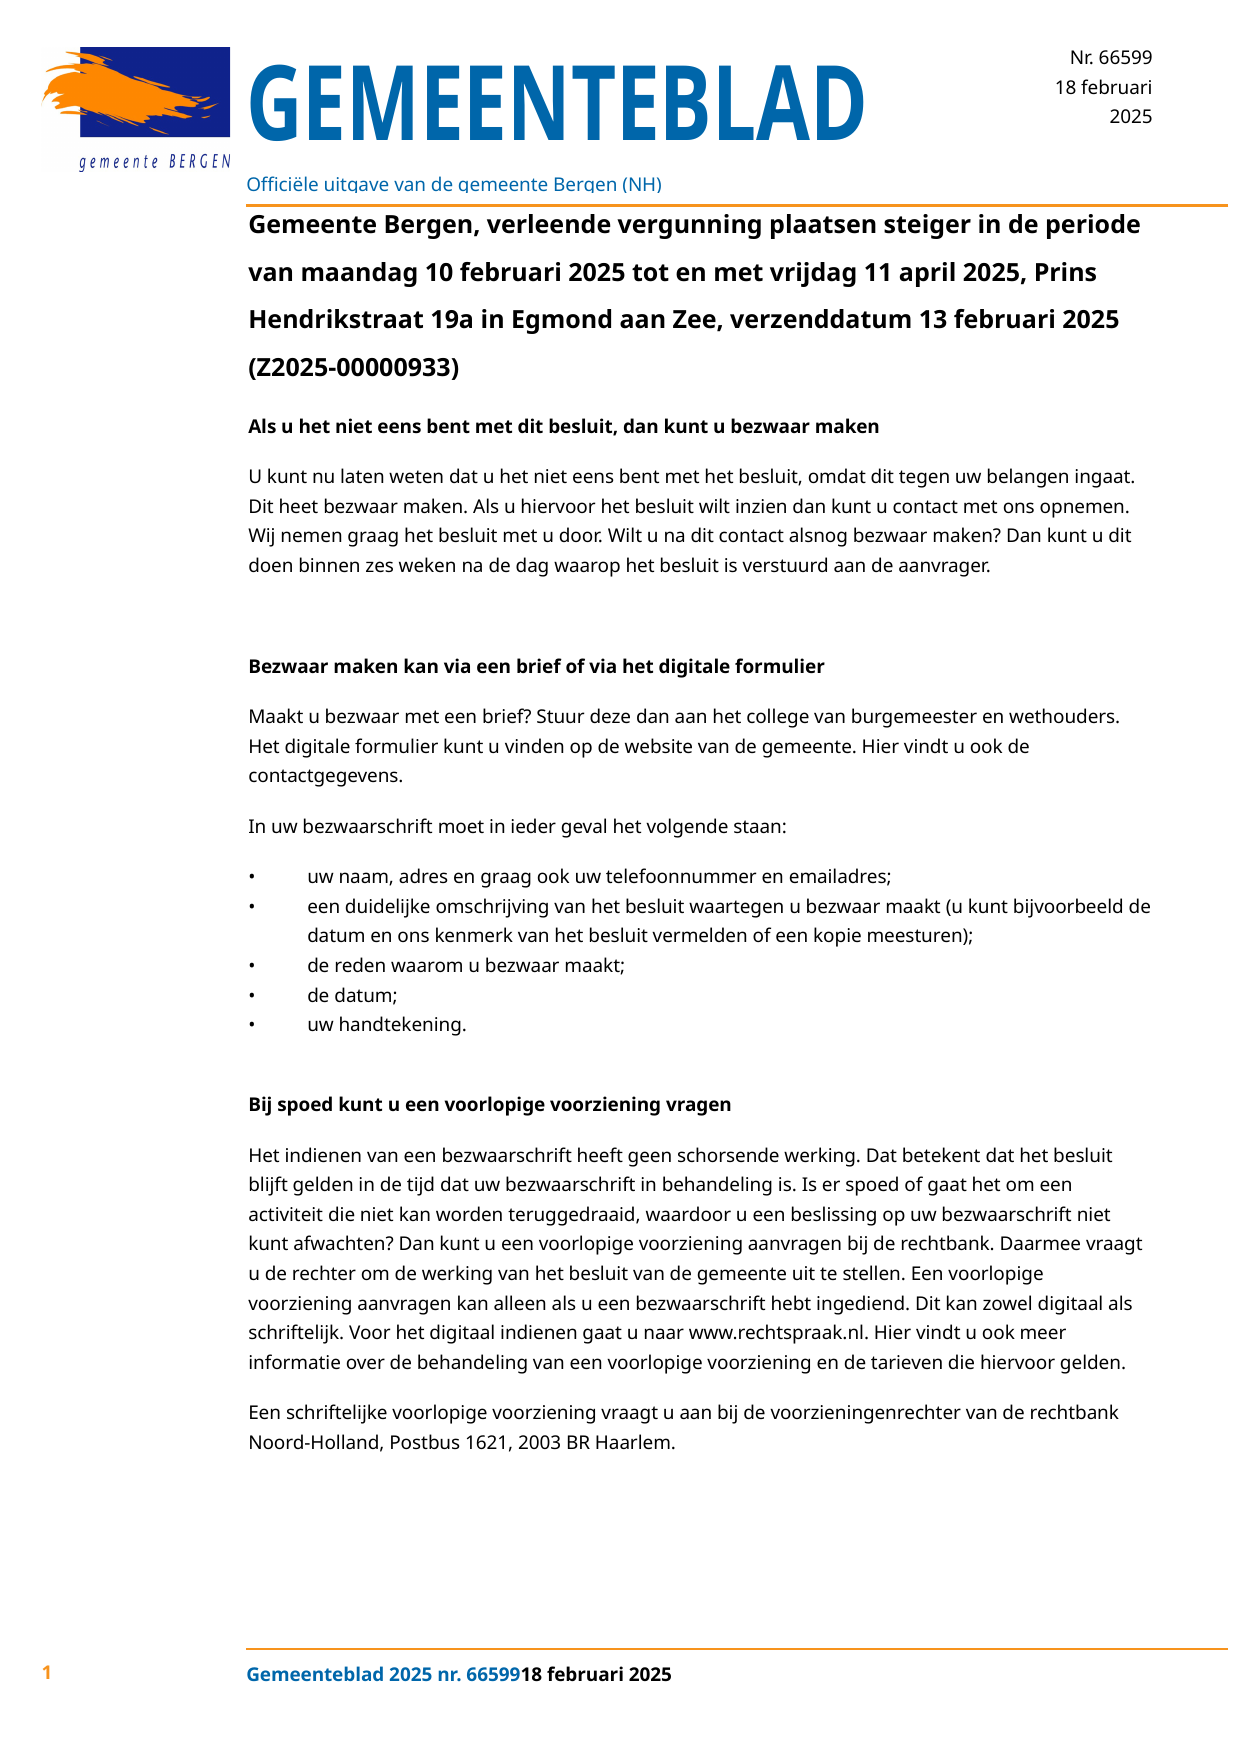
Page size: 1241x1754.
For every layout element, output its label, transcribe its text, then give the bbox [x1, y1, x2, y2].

text U kunt nu laten weten dat u het niet eens bent met het besluit, omdat dit tegen uw belangen ingaat. Dit heet bezwaar maken. Als u hiervoor het besluit wilt inzien dan kunt u contact met ons opnemen. Wij nemen graag het besluit met u door. Wilt u na dit contact alsnog bezwaar maken? Dan kunt u dit doen binnen zes weken na de dag waarop het besluit is verstuurd aan de aanvrager. [248, 463, 1152, 578]
picture [41, 47, 231, 172]
list de reden waarom u bezwaar maakt; [248, 952, 1152, 978]
list uw handtekening. [248, 1011, 1152, 1037]
list uw naam, adres en graag ook uw telefoonnummer en emailadres; [248, 863, 1152, 889]
text Bezwaar maken kan via een brief of via het digitale formulier [248, 653, 1152, 679]
text Het indienen van een bezwaarschrift heeft geen schorsende werking. Dat betekent dat het besluit blijft gelden in de tijd dat uw bezwaarschrift in behandeling is. Is er spoed of gaat het om een activiteit die niet kan worden teruggedraaid, waardoor u een beslissing op uw bezwaarschrift niet kunt afwachten? Dan kunt u een voorlopige voorziening aanvragen bij de rechtbank. Daarmee vraagt u de rechter om de werking van het besluit van de gemeente uit te stellen. Een voorlopige voorziening aanvragen kan alleen als u een bezwaarschrift hebt ingediend. Dit kan zowel digitaal als schriftelijk. Voor het digitaal indienen gaat u naar www.rechtspraak.nl. Hier vindt u ook meer informatie over de behandeling van een voorlopige voorziening en de tarieven die hiervoor gelden. [248, 1142, 1152, 1375]
list de datum; [248, 982, 1152, 1008]
text Gemeente Bergen, verleende vergunning plaatsen steiger in de periode van maandag 10 februari 2025 tot en met vrijdag 11 april 2025, Prins Hendrikstraat 19a in Egmond aan Zee, verzenddatum 13 februari 2025 (Z2025-00000933) [248, 207, 1152, 384]
text Maakt u bezwaar met een brief? Stuur deze dan aan het college van burgemeester en wethouders. Het digitale formulier kunt u vinden op de website van de gemeente. Hier vindt u ook de contactgegevens. [248, 703, 1152, 788]
list een duidelijke omschrijving van het besluit waartegen u bezwaar maakt (u kunt bijvoorbeeld de datum en ons kenmerk van het besluit vermelden of een kopie meesturen); [248, 893, 1152, 948]
text In uw bezwaarschrift moet in ieder geval het volgende staan: [248, 813, 1152, 839]
text Een schriftelijke voorlopige voorziening vraagt u aan bij de voorzieningenrechter van de rechtbank Noord-Holland, Postbus 1621, 2003 BR Haarlem. [248, 1399, 1152, 1455]
text Als u het niet eens bent met dit besluit, dan kunt u bezwaar maken [248, 413, 1152, 439]
text Bij spoed kunt u een voorlopige voorziening vragen [248, 1091, 1152, 1117]
